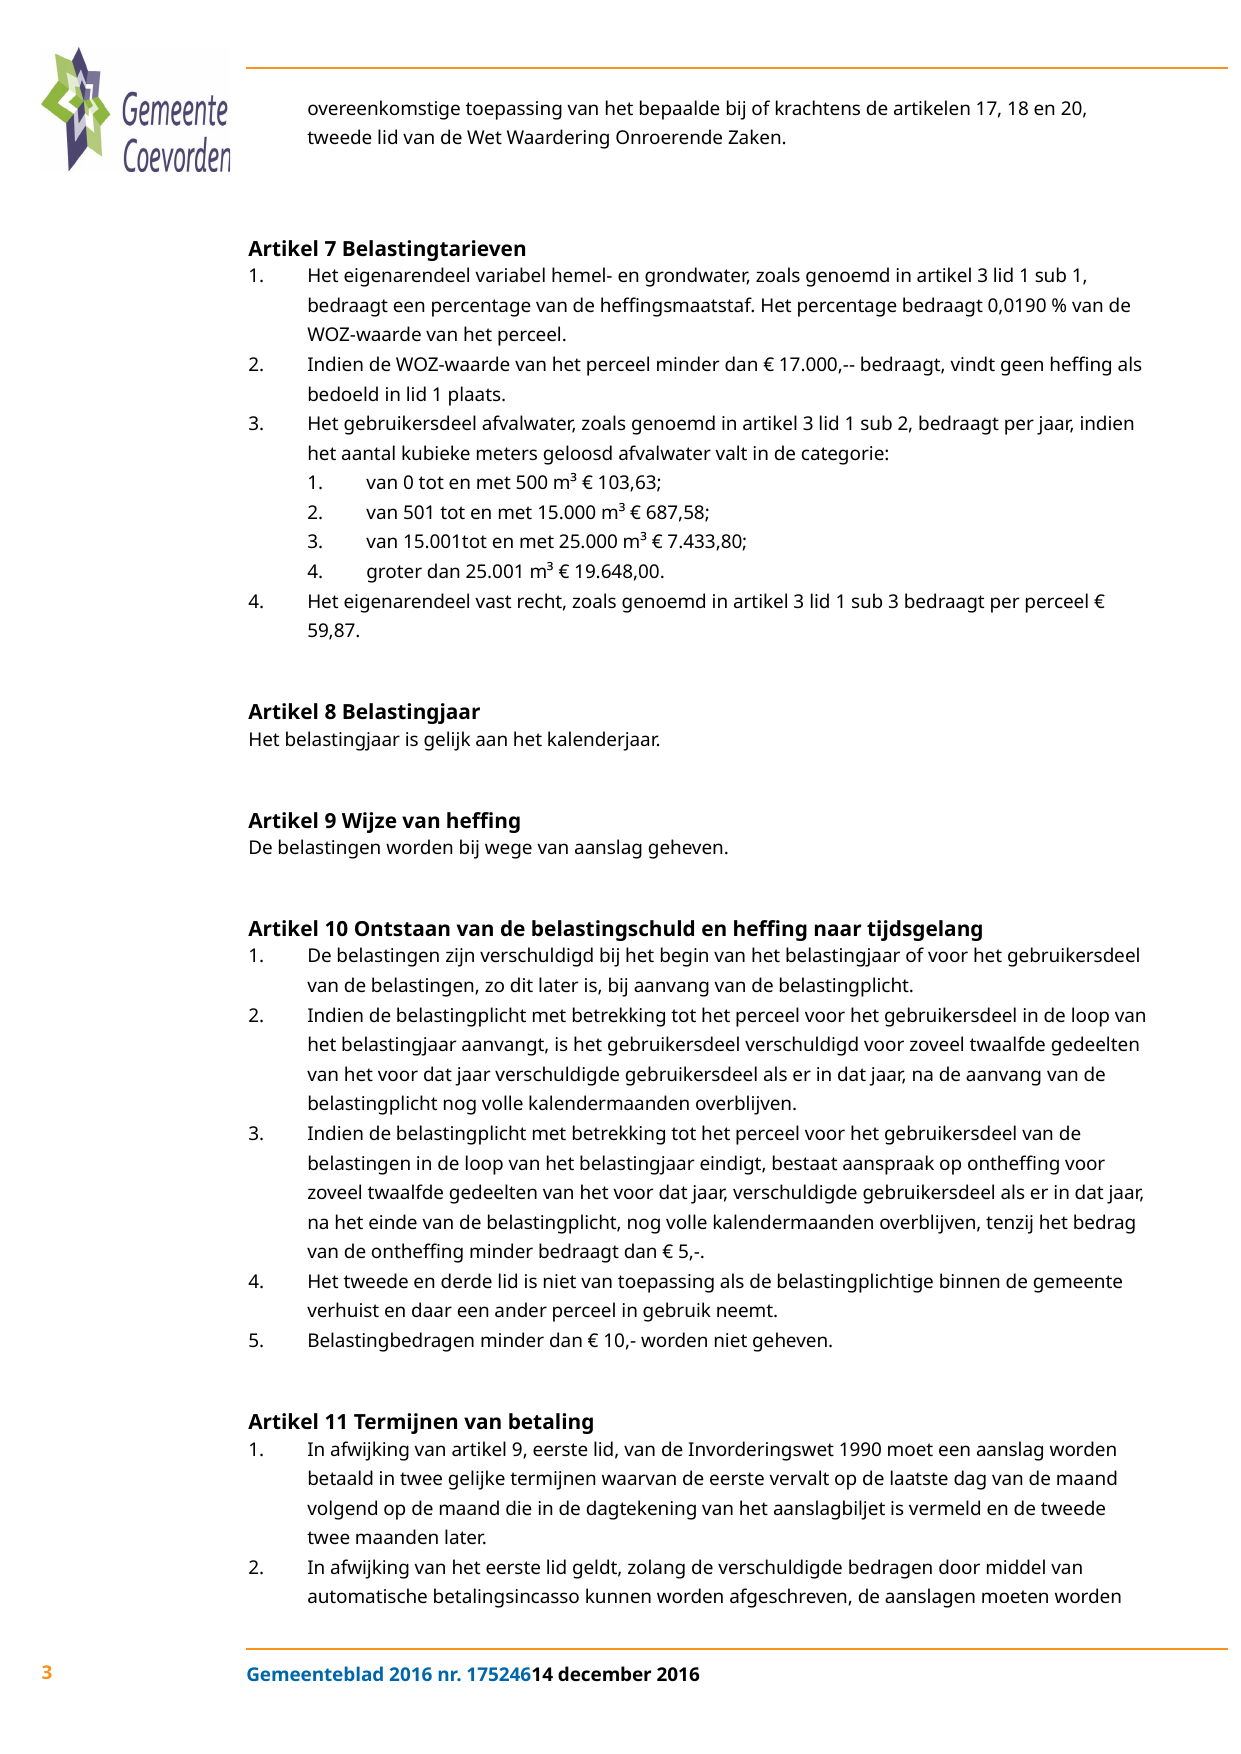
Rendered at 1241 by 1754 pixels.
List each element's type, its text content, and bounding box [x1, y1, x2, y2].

list overeenkomstige toepassing van het bepaalde bij of krachtens de artikelen 17, 18 en 20, tweede lid van de Wet Waardering Onroerende Zaken. [248, 95, 1152, 150]
list In afwijking van het eerste lid geldt, zolang de verschuldigde bedragen door middel van automatische betalingsincasso kunnen worden afgeschreven, de aanslagen moeten worden [248, 1554, 1152, 1609]
text Artikel 9 Wijze van heffing [248, 806, 1152, 834]
list Het eigenarendeel variabel hemel- en grondwater, zoals genoemd in artikel 3 lid 1 sub 1, bedraagt een percentage van de heffingsmaatstaf. Het percentage bedraagt 0,0190 % van de WOZ-waarde van het perceel. [248, 262, 1152, 347]
list Het gebruikersdeel afvalwater, zoals genoemd in artikel 3 lid 1 sub 2, bedraagt per jaar, indien het aantal kubieke meters geloosd afvalwater valt in de categorie: [248, 410, 1152, 466]
list Het tweede en derde lid is niet van toepassing als de belastingplichtige binnen de gemeente verhuist en daar een ander perceel in gebruik neemt. [248, 1268, 1152, 1323]
list Indien de WOZ-waarde van het perceel minder dan € 17.000,-- bedraagt, vindt geen heffing als bedoeld in lid 1 plaats. [248, 351, 1152, 406]
list Belastingbedragen minder dan € 10,- worden niet geheven. [248, 1327, 1152, 1353]
list Indien de belastingplicht met betrekking tot het perceel voor het gebruikersdeel in de loop van het belastingjaar aanvangt, is het gebruikersdeel verschuldigd voor zoveel twaalfde gedeelten van het voor dat jaar verschuldigde gebruikersdeel als er in dat jaar, na de aanvang van de belastingplicht nog volle kalendermaanden overblijven. [248, 1002, 1152, 1116]
list groter dan 25.001 m³ € 19.648,00. [307, 558, 1152, 584]
picture [41, 47, 231, 172]
text Artikel 7 Belastingtarieven [248, 234, 1152, 262]
list van 0 tot en met 500 m³ € 103,63; [307, 469, 1152, 495]
text Artikel 11 Termijnen van betaling [248, 1407, 1152, 1436]
list van 501 tot en met 15.000 m³ € 687,58; [307, 499, 1152, 525]
text Het belastingjaar is gelijk aan het kalenderjaar. [248, 726, 1152, 752]
text Artikel 8 Belastingjaar [248, 697, 1152, 726]
list In afwijking van artikel 9, eerste lid, van de Invorderingswet 1990 moet een aanslag worden betaald in twee gelijke termijnen waarvan de eerste vervalt op de laatste dag van de maand volgend op de maand die in de dagtekening van het aanslagbiljet is vermeld en de tweede twee maanden later. [248, 1436, 1152, 1550]
text Artikel 10 Ontstaan van de belastingschuld en heffing naar tijdsgelang [248, 914, 1152, 943]
list Indien de belastingplicht met betrekking tot het perceel voor het gebruikersdeel van de belastingen in de loop van het belastingjaar eindigt, bestaat aanspraak op ontheffing voor zoveel twaalfde gedeelten van het voor dat jaar, verschuldigde gebruikersdeel als er in dat jaar, na het einde van de belastingplicht, nog volle kalendermaanden overblijven, tenzij het bedrag van de ontheffing minder bedraagt dan € 5,-. [248, 1120, 1152, 1264]
list De belastingen zijn verschuldigd bij het begin van het belastingjaar of voor het gebruikersdeel van de belastingen, zo dit later is, bij aanvang van de belastingplicht. [248, 943, 1152, 998]
list van 15.001tot en met 25.000 m³ € 7.433,80; [307, 529, 1152, 554]
list Het eigenarendeel vast recht, zoals genoemd in artikel 3 lid 1 sub 3 bedraagt per perceel € 59,87. [248, 588, 1152, 643]
text De belastingen worden bij wege van aanslag geheven. [248, 834, 1152, 860]
